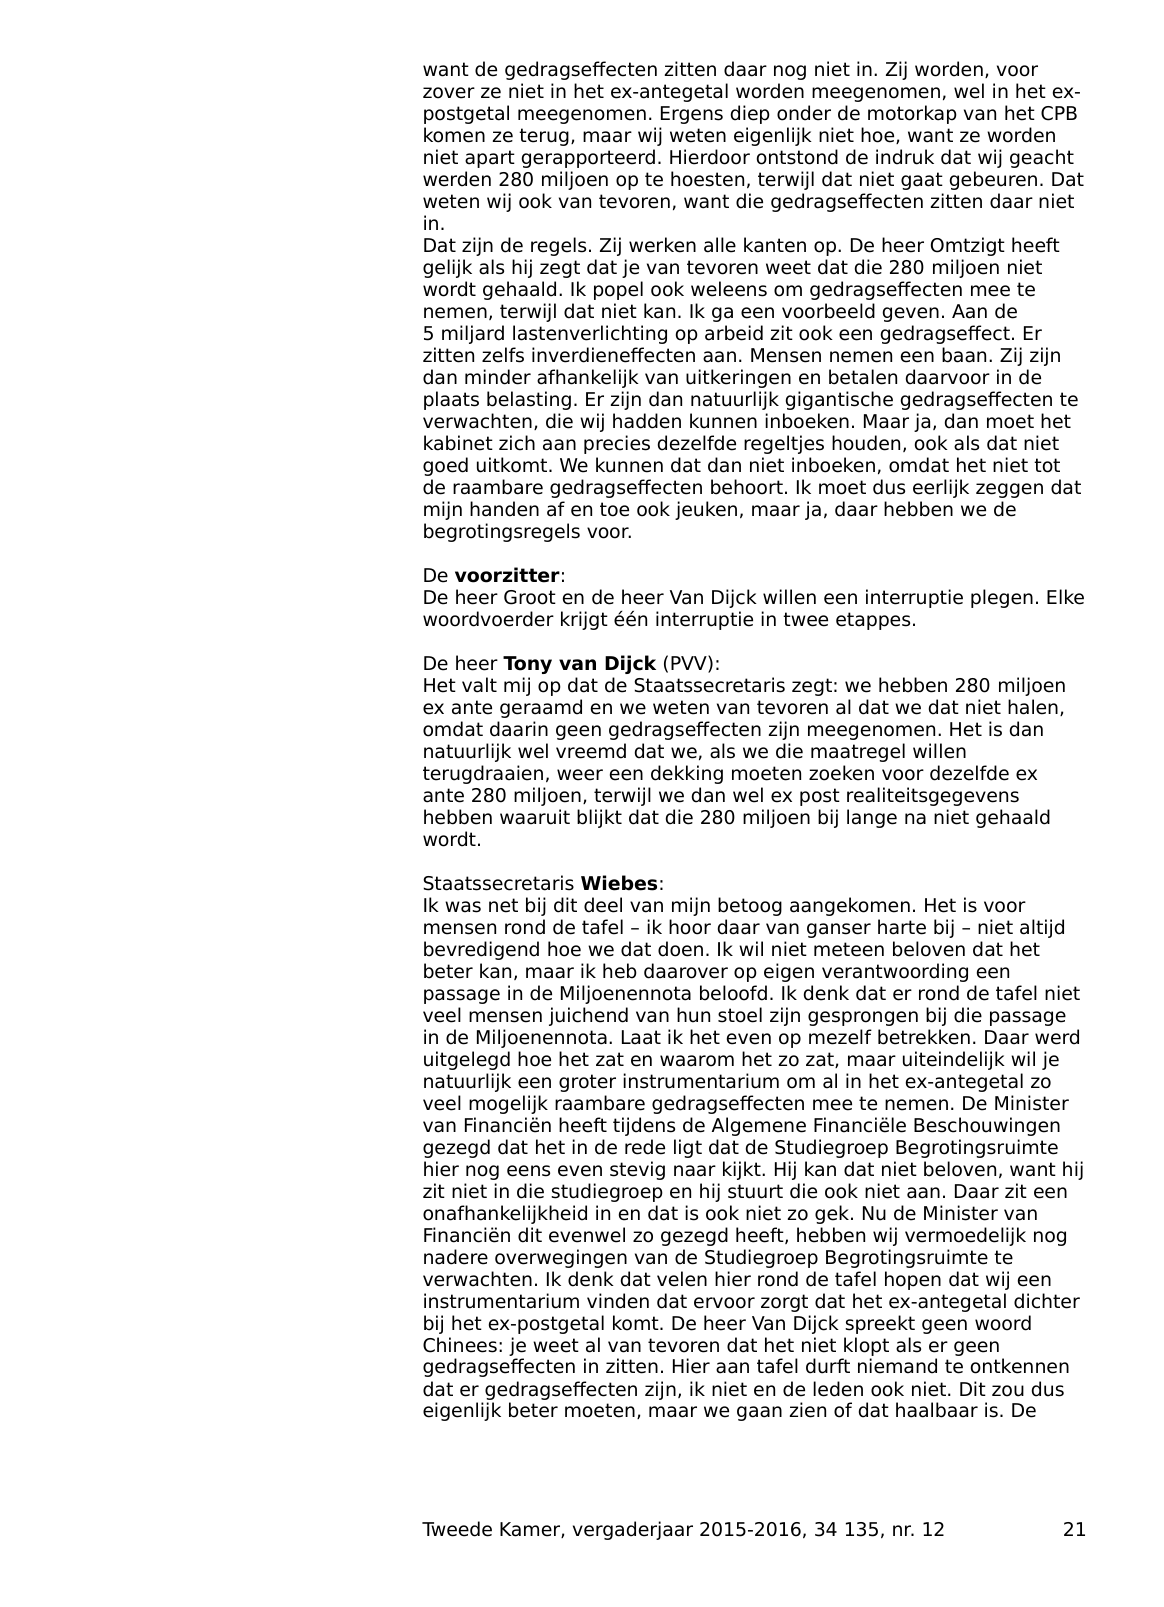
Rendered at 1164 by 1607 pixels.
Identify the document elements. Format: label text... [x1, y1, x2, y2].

text De heer Groot en de heer Van Dijck willen een interruptie plegen. Elke woordvoerder krijgt één interruptie in twee etappes. [422, 587, 1087, 631]
text Staatssecretaris Wiebes: [422, 873, 1087, 895]
text Ik was net bij dit deel van mijn betoog aangekomen. Het is voor mensen rond de tafel – ik hoor daar van ganser harte bij – niet altijd bevredigend hoe we dat doen. Ik wil niet meteen beloven dat het beter kan, maar ik heb daarover op eigen verantwoording een passage in de Miljoenennota beloofd. Ik denk dat er rond de tafel niet veel mensen juichend van hun stoel zijn gesprongen bij die passage in de Miljoenennota. Laat ik het even op mezelf betrekken. Daar werd uitgelegd hoe het zat en waarom het zo zat, maar uiteindelijk wil je natuurlijk een groter instrumentarium om al in het ex-antegetal zo veel mogelijk raambare gedragseffecten mee te nemen. De Minister van Financiën heeft tijdens de Algemene Financiële Beschouwingen gezegd dat het in de rede ligt dat de Studiegroep Begrotingsruimte hier nog eens even stevig naar kijkt. Hij kan dat niet beloven, want hij zit niet in die studiegroep en hij stuurt die ook niet aan. Daar zit een onafhankelijkheid in en dat is ook niet zo gek. Nu de Minister van Financiën dit evenwel zo gezegd heeft, hebben wij vermoedelijk nog nadere overwegingen van de Studiegroep Begrotingsruimte te verwachten. Ik denk dat velen hier rond de tafel hopen dat wij een instrumentarium vinden dat ervoor zorgt dat het ex-antegetal dichter bij het ex-postgetal komt. De heer Van Dijck spreekt geen woord Chinees: je weet al van tevoren dat het niet klopt als er geen gedragseffecten in zitten. Hier aan tafel durft niemand te ontkennen dat er gedragseffecten zijn, ik niet en de leden ook niet. Dit zou dus eigenlijk beter moeten, maar we gaan zien of dat haalbaar is. De [422, 895, 1087, 1422]
text Dat zijn de regels. Zij werken alle kanten op. De heer Omtzigt heeft gelijk als hij zegt dat je van tevoren weet dat die 280 miljoen niet wordt gehaald. Ik popel ook weleens om gedragseffecten mee te nemen, terwijl dat niet kan. Ik ga een voorbeeld geven. Aan de 5 miljard lastenverlichting op arbeid zit ook een gedragseffect. Er zitten zelfs inverdieneffecten aan. Mensen nemen een baan. Zij zijn dan minder afhankelijk van uitkeringen en betalen daarvoor in de plaats belasting. Er zijn dan natuurlijk gigantische gedragseffecten te verwachten, die wij hadden kunnen inboeken. Maar ja, dan moet het kabinet zich aan precies dezelfde regeltjes houden, ook als dat niet goed uitkomt. We kunnen dat dan niet inboeken, omdat het niet tot de raambare gedragseffecten behoort. Ik moet dus eerlijk zeggen dat mijn handen af en toe ook jeuken, maar ja, daar hebben we de begrotingsregels voor. [422, 235, 1087, 543]
text De voorzitter: [422, 565, 1087, 587]
text De heer Tony van Dijck (PVV): [422, 653, 1087, 675]
text want de gedragseffecten zitten daar nog niet in. Zij worden, voor zover ze niet in het ex-antegetal worden meegenomen, wel in het ex-postgetal meegenomen. Ergens diep onder de motorkap van het CPB komen ze terug, maar wij weten eigenlijk niet hoe, want ze worden niet apart gerapporteerd. Hierdoor ontstond de indruk dat wij geacht werden 280 miljoen op te hoesten, terwijl dat niet gaat gebeuren. Dat weten wij ook van tevoren, want die gedragseffecten zitten daar niet in. [422, 59, 1087, 235]
text Het valt mij op dat de Staatssecretaris zegt: we hebben 280 miljoen ex ante geraamd en we weten van tevoren al dat we dat niet halen, omdat daarin geen gedragseffecten zijn meegenomen. Het is dan natuurlijk wel vreemd dat we, als we die maatregel willen terugdraaien, weer een dekking moeten zoeken voor dezelfde ex ante 280 miljoen, terwijl we dan wel ex post realiteitsgegevens hebben waaruit blijkt dat die 280 miljoen bij lange na niet gehaald wordt. [422, 675, 1087, 851]
